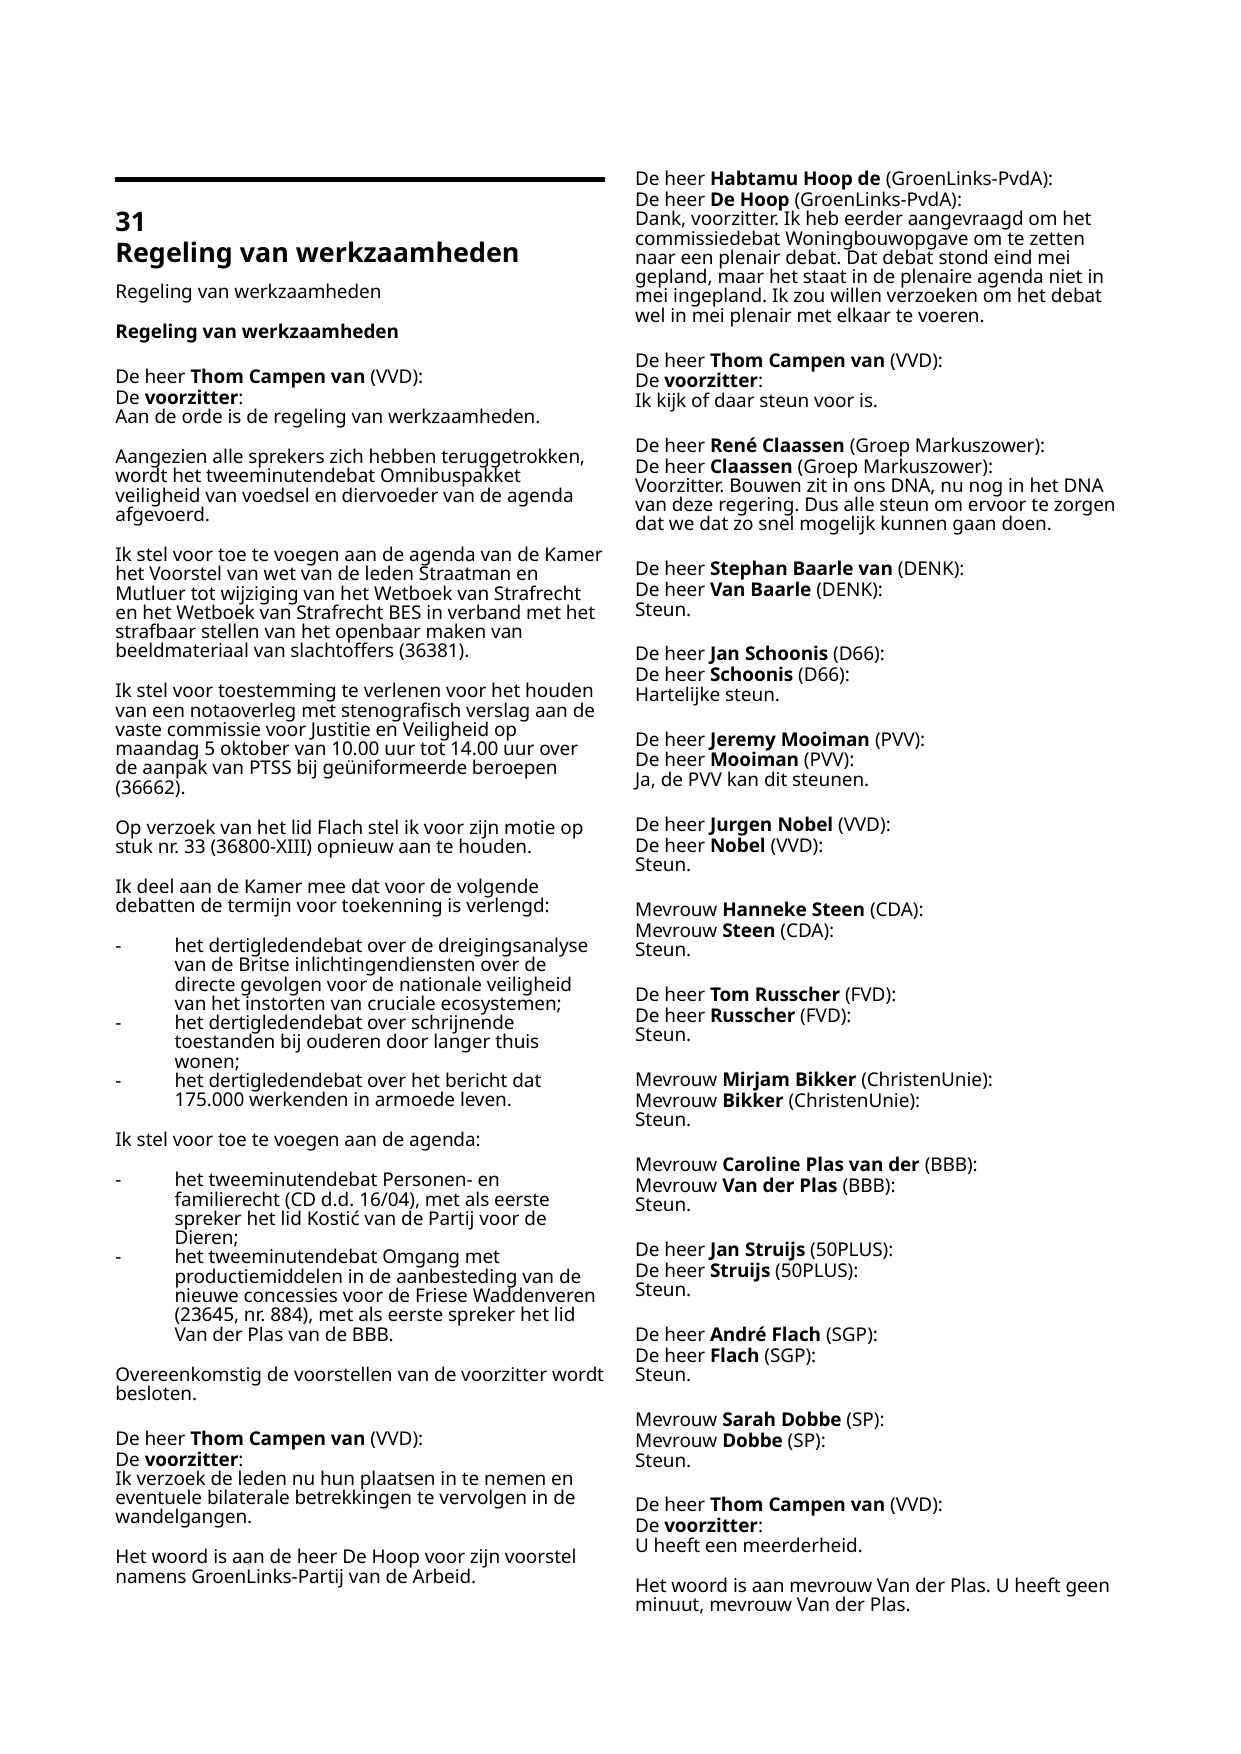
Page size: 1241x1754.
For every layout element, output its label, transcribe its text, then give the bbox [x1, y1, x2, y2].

text De heer Thom Campen van (VVD): [115, 1425, 605, 1451]
text Steun. [635, 941, 1125, 960]
text De heer Jan Struijs (50PLUS): [635, 1236, 1125, 1262]
text Regeling van werkzaamheden [115, 283, 605, 302]
text Regeling van werkzaamheden [115, 323, 605, 342]
text De heer André Flach (SGP): [635, 1321, 1125, 1347]
list het tweeminutendebat Omgang met productiemiddelen in de aanbesteding van de nieuwe concessies voor de Friese Waddenveren (23645, nr. 884), met als eerste spreker het lid Van der Plas van de BBB. [115, 1248, 605, 1345]
text De heer Habtamu Hoop de (GroenLinks-PvdA): [635, 165, 1125, 191]
text De heer Mooiman (PVV): [635, 751, 1125, 771]
text Steun. [635, 1452, 1125, 1471]
text De heer Van Baarle (DENK): [635, 581, 1125, 601]
text Steun. [635, 1111, 1125, 1130]
text Steun. [635, 1281, 1125, 1301]
text Voorzitter. Bouwen zit in ons DNA, nu nog in het DNA van deze regering. Dus alle steun om ervoor te zorgen dat we dat zo snel mogelijk kunnen gaan doen. [635, 477, 1125, 535]
text De heer Tom Russcher (FVD): [635, 981, 1125, 1007]
text U heeft een meerderheid. [635, 1537, 1125, 1556]
text De heer René Claassen (Groep Markuszower): [635, 432, 1125, 458]
list het tweeminutendebat Personen- en familierecht (CD d.d. 16/04), met als eerste spreker het lid Kostić van de Partij voor de Dieren; [115, 1171, 605, 1248]
text Ik verzoek de leden nu hun plaatsen in te nemen en eventuele bilaterale betrekkingen te vervolgen in de wandelgangen. [115, 1470, 605, 1528]
list het dertigledendebat over de dreigingsanalyse van de Britse inlichtingendiensten over de directe gevolgen voor de nationale veiligheid van het instorten van cruciale ecosystemen; [115, 937, 605, 1014]
text Mevrouw Bikker (ChristenUnie): [635, 1092, 1125, 1111]
text Mevrouw Mirjam Bikker (ChristenUnie): [635, 1066, 1125, 1092]
text De heer Stephan Baarle van (DENK): [635, 556, 1125, 581]
text Mevrouw Van der Plas (BBB): [635, 1177, 1125, 1196]
text Mevrouw Sarah Dobbe (SP): [635, 1407, 1125, 1432]
text Ja, de PVV kan dit steunen. [635, 771, 1125, 790]
text De heer Russcher (FVD): [635, 1007, 1125, 1026]
text De heer De Hoop (GroenLinks-PvdA): [635, 191, 1125, 210]
text Steun. [635, 601, 1125, 620]
text Steun. [635, 856, 1125, 875]
text Ik stel voor toe te voegen aan de agenda: [115, 1131, 605, 1151]
text Ik deel aan de Kamer mee dat voor de volgende debatten de termijn voor toekenning is verlengd: [115, 878, 605, 916]
text Het woord is aan mevrouw Van der Plas. U heeft geen minuut, mevrouw Van der Plas. [635, 1577, 1125, 1615]
text De voorzitter: [635, 372, 1125, 392]
text Steun. [635, 1026, 1125, 1045]
text Overeenkomstig de voorstellen van de voorzitter wordt besloten. [115, 1366, 605, 1404]
text De heer Thom Campen van (VVD): [635, 347, 1125, 372]
text De voorzitter: [115, 389, 605, 408]
text Mevrouw Caroline Plas van der (BBB): [635, 1151, 1125, 1177]
text De heer Flach (SGP): [635, 1347, 1125, 1366]
text De voorzitter: [115, 1451, 605, 1470]
text Het woord is aan de heer De Hoop voor zijn voorstel namens GroenLinks-Partij van de Arbeid. [115, 1548, 605, 1587]
text Ik stel voor toestemming te verlenen voor het houden van een notaoverleg met stenografisch verslag aan de vaste commissie voor Justitie en Veiligheid op maandag 5 oktober van 10.00 uur tot 14.00 uur over de aanpak van PTSS bij geüniformeerde beroepen (36662). [115, 682, 605, 798]
text Steun. [635, 1196, 1125, 1216]
text Ik kijk of daar steun voor is. [635, 392, 1125, 411]
text 31 [115, 203, 605, 239]
text Ik stel voor toe te voegen aan de agenda van de Kamer het Voorstel van wet van de leden Straatman en Mutluer tot wijziging van het Wetboek van Strafrecht en het Wetboek van Strafrecht BES in verband met het strafbaar stellen van het openbaar maken van beeldmateriaal van slachtoffers (36381). [115, 546, 605, 662]
text Mevrouw Dobbe (SP): [635, 1432, 1125, 1452]
text De heer Thom Campen van (VVD): [115, 363, 605, 389]
text De heer Jeremy Mooiman (PVV): [635, 726, 1125, 751]
text Aan de orde is de regeling van werkzaamheden. [115, 408, 605, 427]
text Hartelijke steun. [635, 686, 1125, 705]
text Steun. [635, 1366, 1125, 1386]
text De heer Claassen (Groep Markuszower): [635, 458, 1125, 477]
text Mevrouw Hanneke Steen (CDA): [635, 896, 1125, 922]
text De heer Thom Campen van (VVD): [635, 1492, 1125, 1517]
text Dank, voorzitter. Ik heb eerder aangevraagd om het commissiedebat Woningbouwopgave om te zetten naar een plenair debat. Dat debat stond eind mei gepland, maar het staat in de plenaire agenda niet in mei ingepland. Ik zou willen verzoeken om het debat wel in mei plenair met elkaar te voeren. [635, 210, 1125, 326]
text De heer Struijs (50PLUS): [635, 1262, 1125, 1281]
text Op verzoek van het lid Flach stel ik voor zijn motie op stuk nr. 33 (36800-XIII) opnieuw aan te houden. [115, 819, 605, 857]
list het dertigledendebat over schrijnende toestanden bij ouderen door langer thuis wonen; [115, 1014, 605, 1072]
text De heer Jan Schoonis (D66): [635, 641, 1125, 666]
list het dertigledendebat over het bericht dat 175.000 werkenden in armoede leven. [115, 1072, 605, 1111]
text De heer Jurgen Nobel (VVD): [635, 811, 1125, 837]
text De heer Nobel (VVD): [635, 837, 1125, 856]
text Aangezien alle sprekers zich hebben teruggetrokken, wordt het tweeminutendebat Omnibuspakket veiligheid van voedsel en diervoeder van de agenda afgevoerd. [115, 448, 605, 525]
text De heer Schoonis (D66): [635, 666, 1125, 686]
text Regeling van werkzaamheden [115, 239, 605, 283]
text De voorzitter: [635, 1517, 1125, 1537]
text Mevrouw Steen (CDA): [635, 922, 1125, 941]
